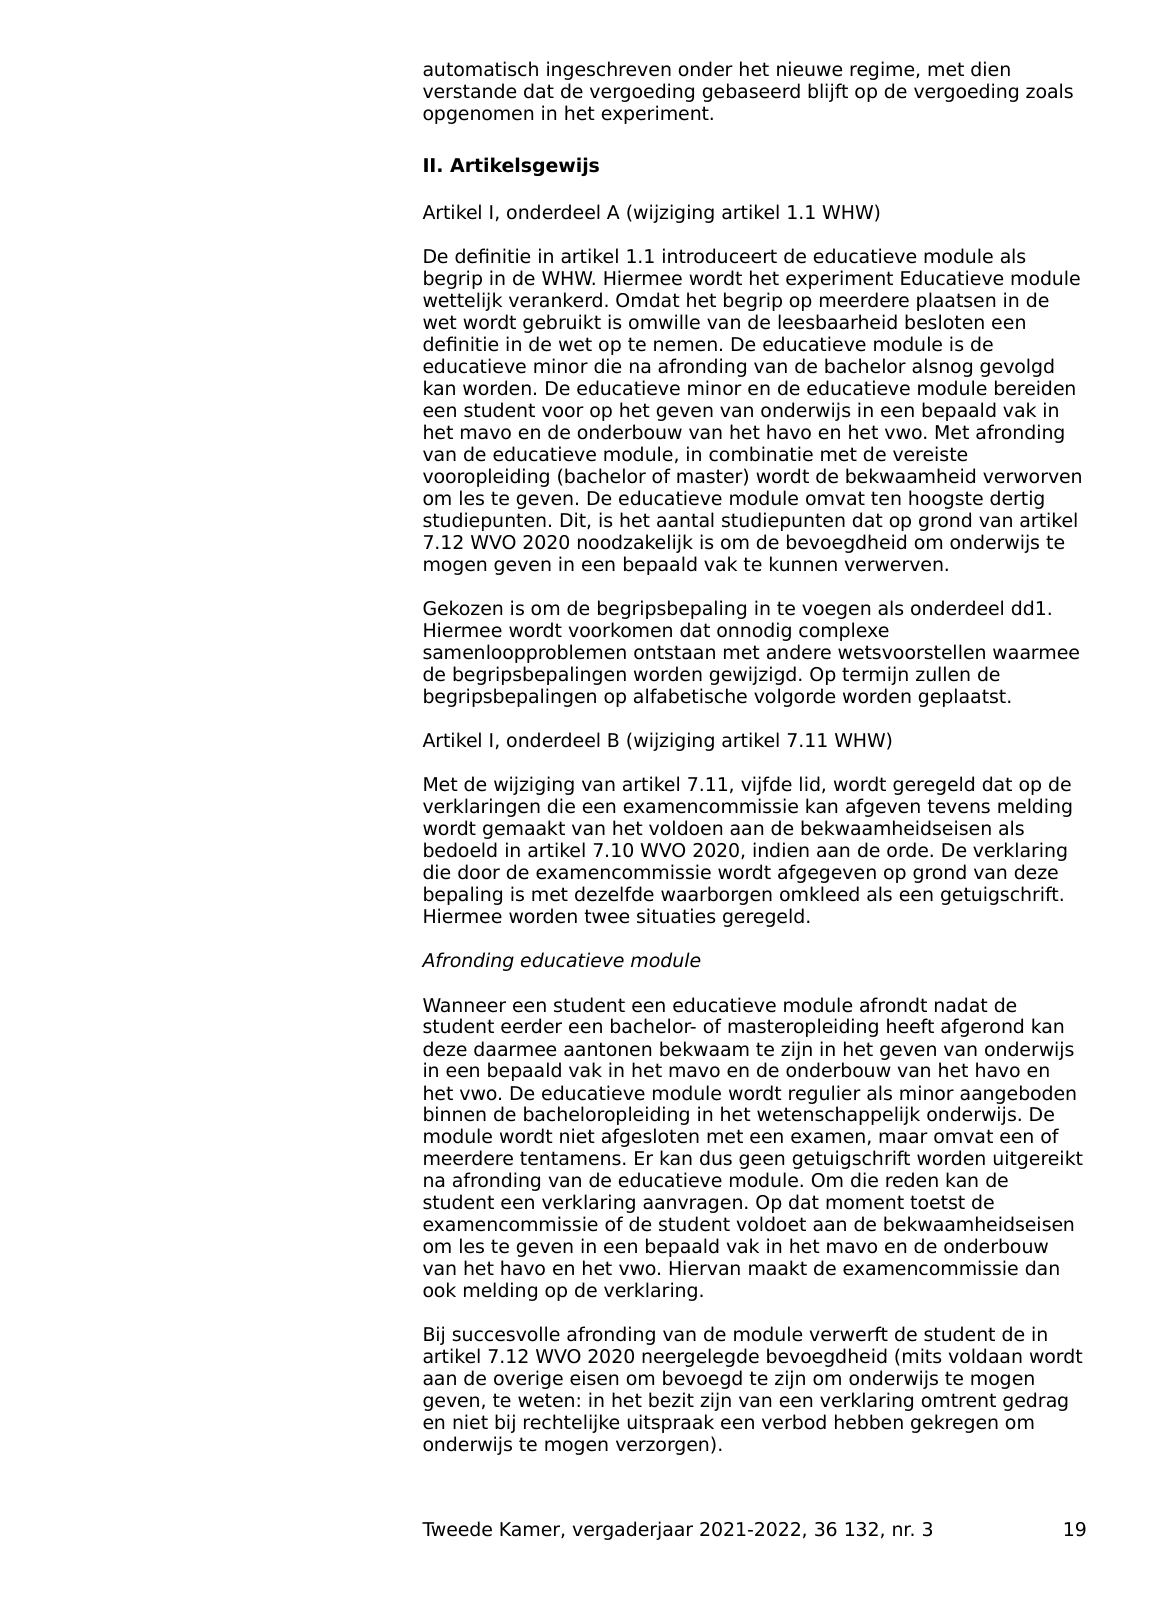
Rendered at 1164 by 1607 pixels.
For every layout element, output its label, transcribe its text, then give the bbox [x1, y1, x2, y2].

text Wanneer een student een educatieve module afrondt nadat de student eerder een bachelor- of masteropleiding heeft afgerond kan deze daarmee aantonen bekwaam te zijn in het geven van onderwijs in een bepaald vak in het mavo en de onderbouw van het havo en het vwo. De educatieve module wordt regulier als minor aangeboden binnen de bacheloropleiding in het wetenschappelijk onderwijs. De module wordt niet afgesloten met een examen, maar omvat een of meerdere tentamens. Er kan dus geen getuigschrift worden uitgereikt na afronding van de educatieve module. Om die reden kan de student een verklaring aanvragen. Op dat moment toetst de examencommissie of de student voldoet aan de bekwaamheidseisen om les te geven in een bepaald vak in het mavo en de onderbouw van het havo en het vwo. Hiervan maakt de examencommissie dan ook melding op de verklaring. [422, 994, 1087, 1302]
subtitle Artikel I, onderdeel B (wijziging artikel 7.11 WHW) [422, 730, 1087, 752]
text De definitie in artikel 1.1 introduceert de educatieve module als begrip in de WHW. Hiermee wordt het experiment Educatieve module wettelijk verankerd. Omdat het begrip op meerdere plaatsen in de wet wordt gebruikt is omwille van de leesbaarheid besloten een definitie in de wet op te nemen. De educatieve module is de educatieve minor die na afronding van de bachelor alsnog gevolgd kan worden. De educatieve minor en de educatieve module bereiden een student voor op het geven van onderwijs in een bepaald vak in het mavo en de onderbouw van het havo en het vwo. Met afronding van de educatieve module, in combinatie met de vereiste vooropleiding (bachelor of master) wordt de bekwaamheid verworven om les te geven. De educatieve module omvat ten hoogste dertig studiepunten. Dit, is het aantal studiepunten dat op grond van artikel 7.12 WVO 2020 noodzakelijk is om de bevoegdheid om onderwijs te mogen geven in een bepaald vak te kunnen verwerven. [422, 246, 1087, 576]
subtitle Afronding educatieve module [422, 950, 1087, 972]
text Gekozen is om de begripsbepaling in te voegen als onderdeel dd1. Hiermee wordt voorkomen dat onnodig complexe samenloopproblemen ontstaan met andere wetsvoorstellen waarmee de begripsbepalingen worden gewijzigd. Op termijn zullen de begripsbepalingen op alfabetische volgorde worden geplaatst. [422, 598, 1087, 708]
text Met de wijziging van artikel 7.11, vijfde lid, wordt geregeld dat op de verklaringen die een examencommissie kan afgeven tevens melding wordt gemaakt van het voldoen aan de bekwaamheidseisen als bedoeld in artikel 7.10 WVO 2020, indien aan de orde. De verklaring die door de examencommissie wordt afgegeven op grond van deze bepaling is met dezelfde waarborgen omkleed als een getuigschrift. Hiermee worden twee situaties geregeld. [422, 774, 1087, 928]
text automatisch ingeschreven onder het nieuwe regime, met dien verstande dat de vergoeding gebaseerd blijft op de vergoeding zoals opgenomen in het experiment. [422, 59, 1087, 125]
subtitle Artikel I, onderdeel A (wijziging artikel 1.1 WHW) [422, 202, 1087, 224]
subtitle II. Artikelsgewijs [422, 155, 1087, 177]
text Bij succesvolle afronding van de module verwerft de student de in artikel 7.12 WVO 2020 neergelegde bevoegdheid (mits voldaan wordt aan de overige eisen om bevoegd te zijn om onderwijs te mogen geven, te weten: in het bezit zijn van een verklaring omtrent gedrag en niet bij rechtelijke uitspraak een verbod hebben gekregen om onderwijs te mogen verzorgen). [422, 1324, 1087, 1456]
